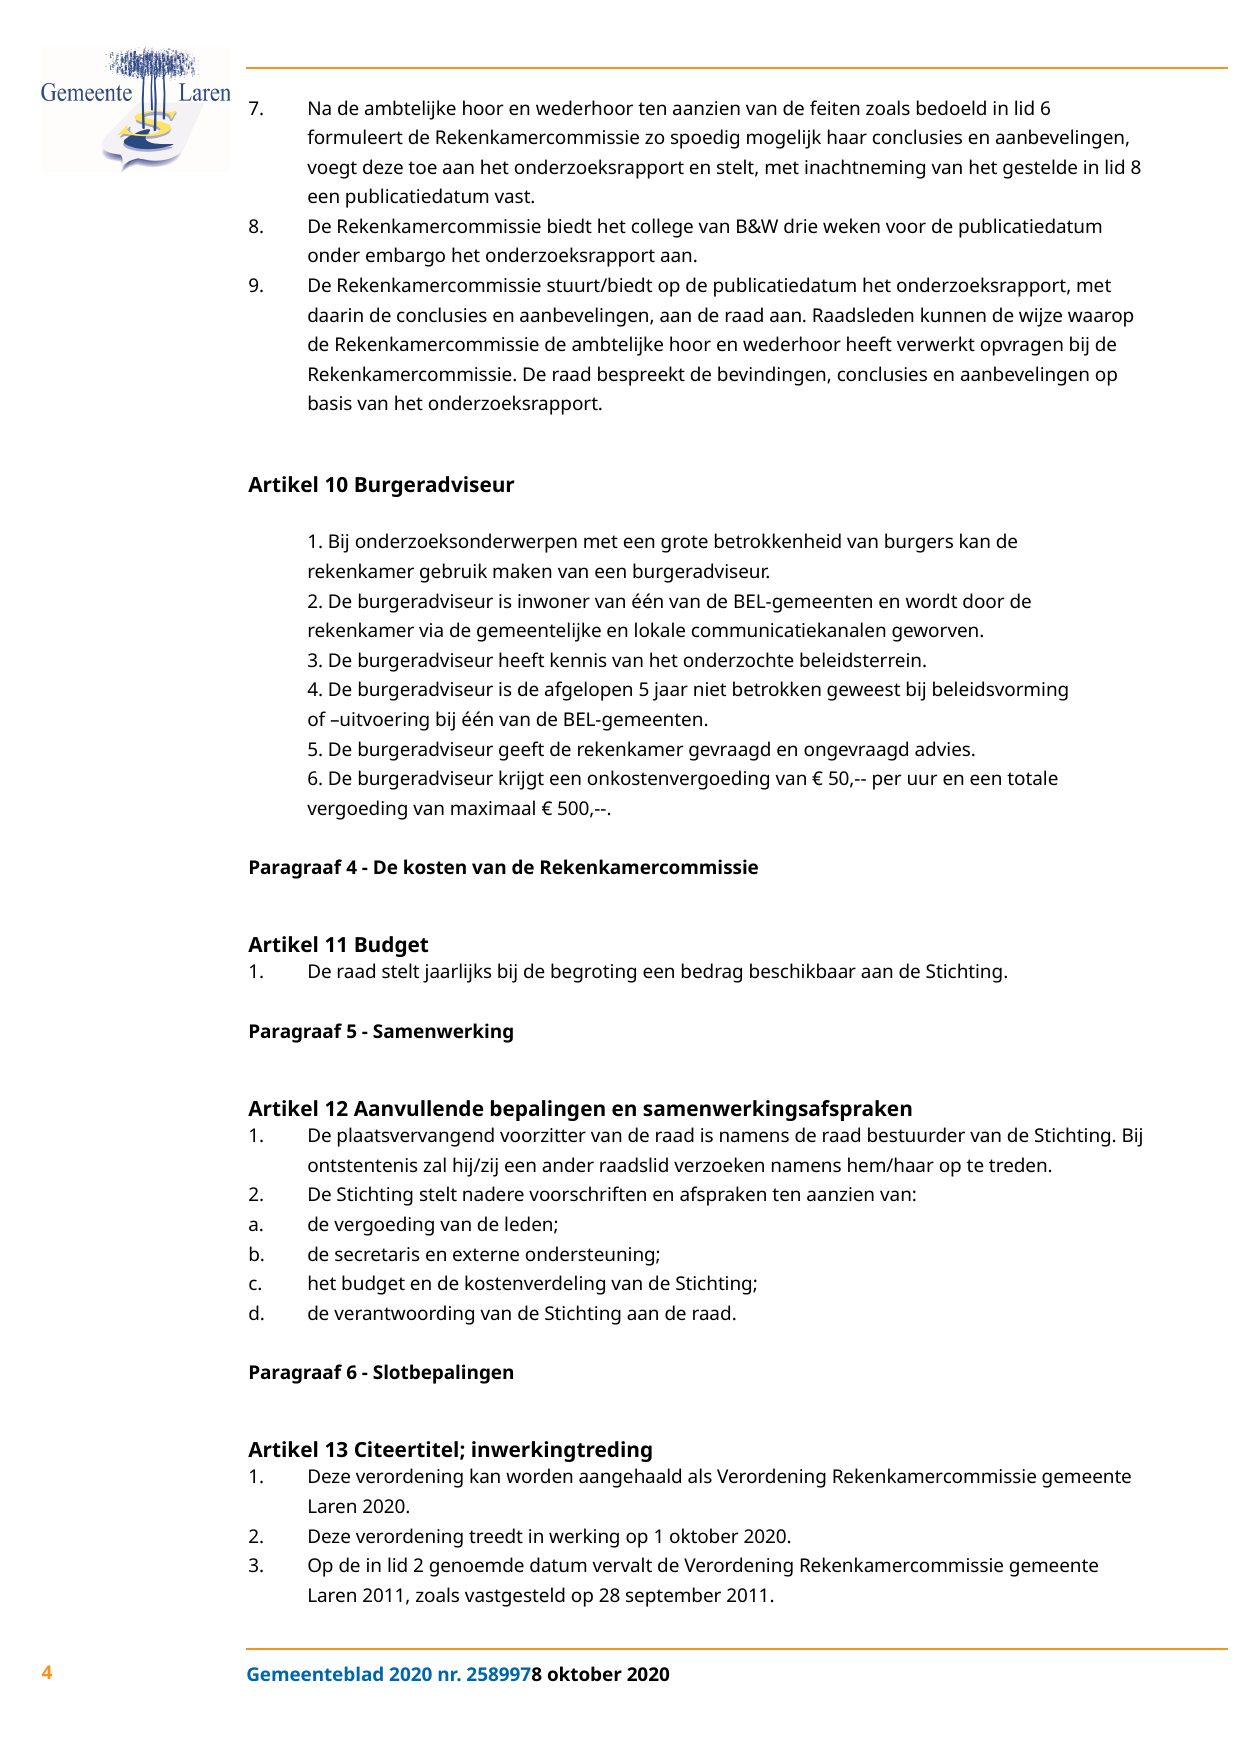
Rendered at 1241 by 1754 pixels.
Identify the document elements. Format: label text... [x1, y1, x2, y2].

list de verantwoording van de Stichting aan de raad. [248, 1300, 1152, 1326]
text Artikel 11 Budget [248, 930, 1152, 959]
text Artikel 13 Citeertitel; inwerkingtreding [248, 1435, 1152, 1464]
list het budget en de kostenverdeling van de Stichting; [248, 1270, 1152, 1296]
list De Rekenkamercommissie biedt het college van B&W drie weken voor de publicatiedatum onder embargo het onderzoeksrapport aan. [248, 213, 1152, 268]
text Paragraaf 4 - De kosten van de Rekenkamercommissie [248, 854, 1152, 880]
list of –uitvoering bij één van de BEL-gemeenten. [248, 706, 1152, 732]
text Paragraaf 5 - Samenwerking [248, 1018, 1152, 1043]
list 2. De burgeradviseur is inwoner van één van de BEL-gemeenten en wordt door de [248, 588, 1152, 613]
text Artikel 12 Aanvullende bepalingen en samenwerkingsafspraken [248, 1094, 1152, 1122]
list de vergoeding van de leden; [248, 1211, 1152, 1237]
list vergoeding van maximaal € 500,--. [248, 795, 1152, 821]
list 6. De burgeradviseur krijgt een onkostenvergoeding van € 50,-- per uur en een totale [248, 765, 1152, 791]
picture [41, 47, 231, 172]
list 3. De burgeradviseur heeft kennis van het onderzochte beleidsterrein. [248, 647, 1152, 673]
text Artikel 10 Burgeradviseur [248, 471, 1152, 499]
list De plaatsvervangend voorzitter van de raad is namens de raad bestuurder van de Stichting. Bij ontstentenis zal hij/zij een ander raadslid verzoeken namens hem/haar op te treden. [248, 1122, 1152, 1178]
list Op de in lid 2 genoemde datum vervalt de Verordening Rekenkamercommissie gemeente Laren 2011, zoals vastgesteld op 28 september 2011. [248, 1552, 1152, 1608]
list 4. De burgeradviseur is de afgelopen 5 jaar niet betrokken geweest bij beleidsvorming [248, 677, 1152, 702]
list 5. De burgeradviseur geeft de rekenkamer gevraagd en ongevraagd advies. [248, 736, 1152, 761]
list De Rekenkamercommissie stuurt/biedt op de publicatiedatum het onderzoeksrapport, met daarin de conclusies en aanbevelingen, aan de raad aan. Raadsleden kunnen de wijze waarop de Rekenkamercommissie de ambtelijke hoor en wederhoor heeft verwerkt opvragen bij de Rekenkamercommissie. De raad bespreekt de bevindingen, conclusies en aanbevelingen op basis van het onderzoeksrapport. [248, 272, 1152, 416]
list rekenkamer gebruik maken van een burgeradviseur. [248, 558, 1152, 584]
list Deze verordening kan worden aangehaald als Verordening Rekenkamercommissie gemeente Laren 2020. [248, 1464, 1152, 1519]
list De raad stelt jaarlijks bij de begroting een bedrag beschikbaar aan de Stichting. [248, 959, 1152, 984]
list De Stichting stelt nadere voorschriften en afspraken ten aanzien van: [248, 1182, 1152, 1207]
list de secretaris en externe ondersteuning; [248, 1241, 1152, 1266]
text Paragraaf 6 - Slotbepalingen [248, 1359, 1152, 1385]
list rekenkamer via de gemeentelijke en lokale communicatiekanalen geworven. [248, 617, 1152, 643]
list 1. Bij onderzoeksonderwerpen met een grote betrokkenheid van burgers kan de [248, 529, 1152, 554]
list Deze verordening treedt in werking op 1 oktober 2020. [248, 1523, 1152, 1548]
list Na de ambtelijke hoor en wederhoor ten aanzien van de feiten zoals bedoeld in lid 6 formuleert de Rekenkamercommissie zo spoedig mogelijk haar conclusies en aanbevelingen, voegt deze toe aan het onderzoeksrapport en stelt, met inachtneming van het gestelde in lid 8 een publicatiedatum vast. [248, 95, 1152, 209]
